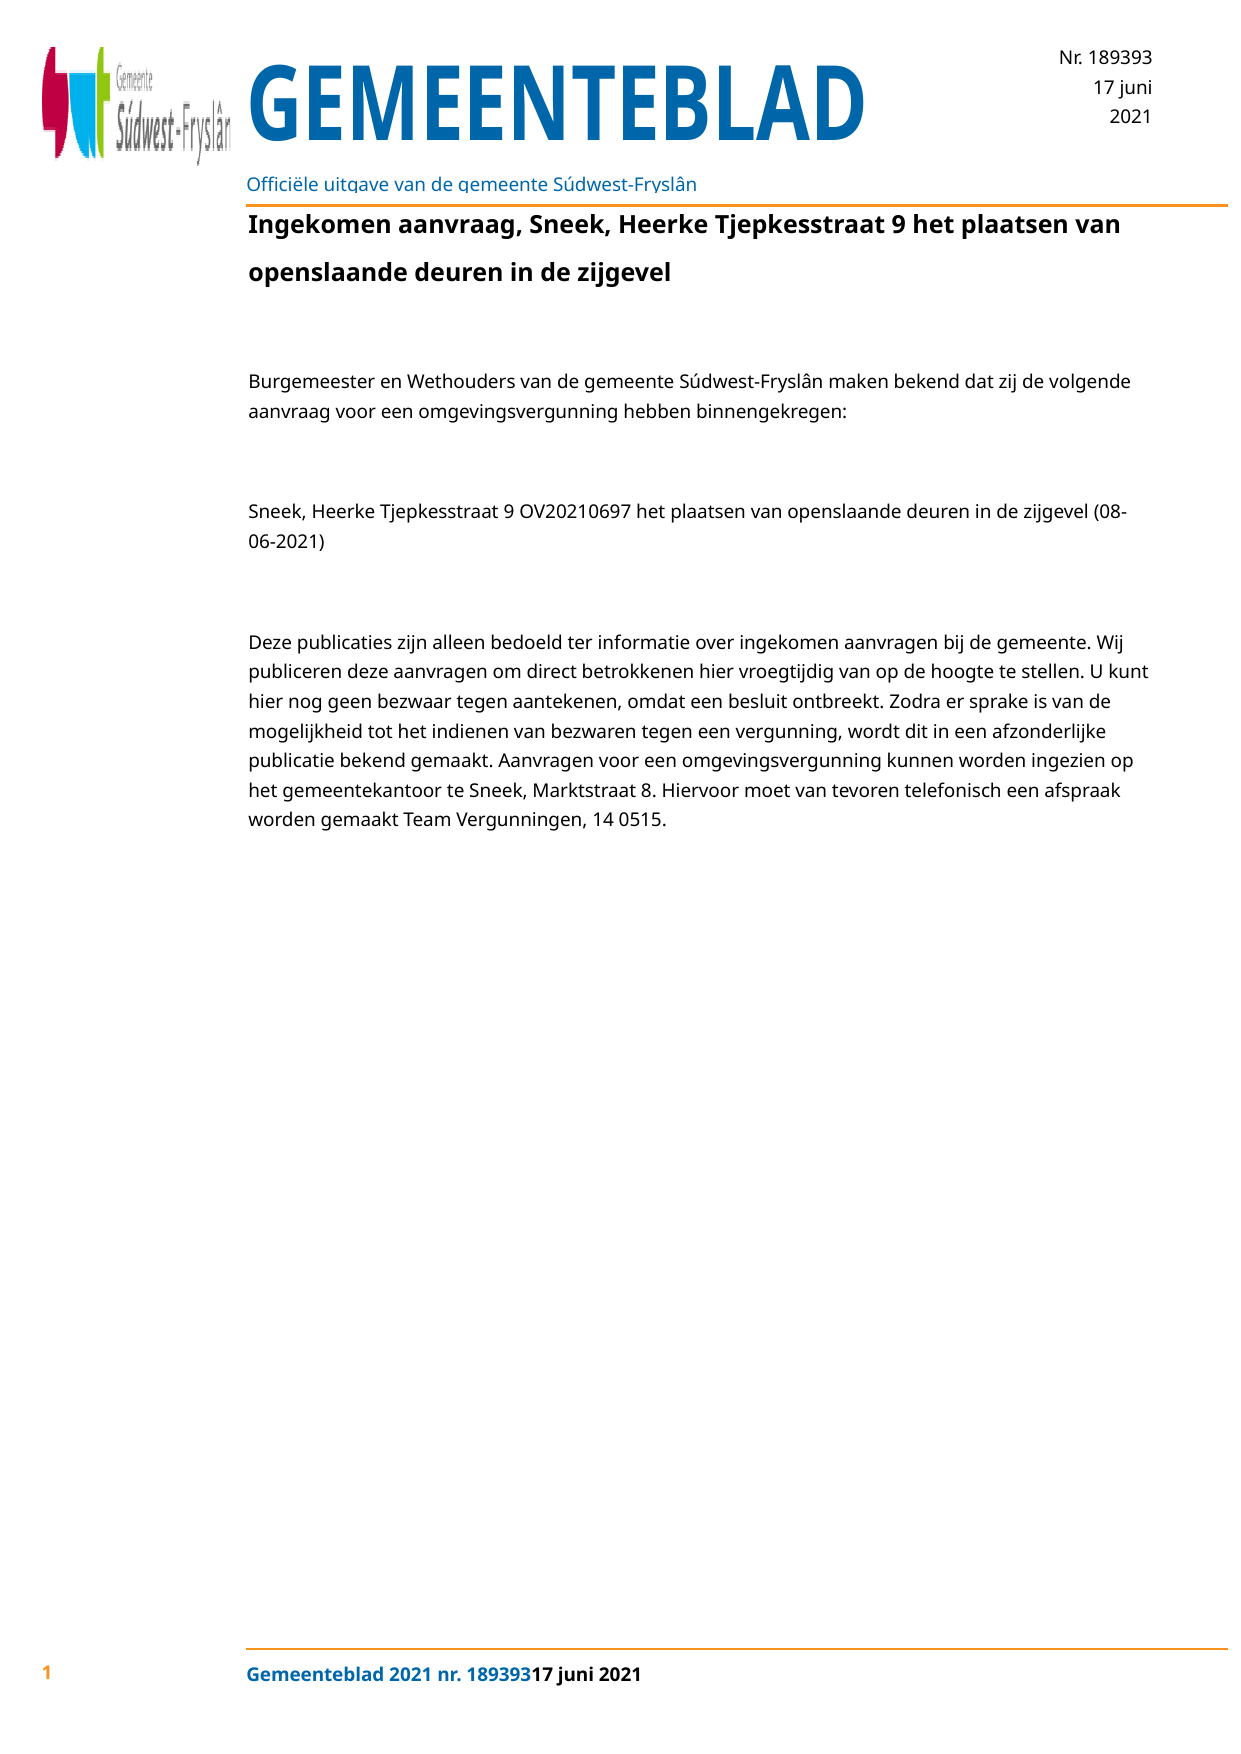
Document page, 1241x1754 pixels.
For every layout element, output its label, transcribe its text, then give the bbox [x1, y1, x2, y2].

text Ingekomen aanvraag, Sneek, Heerke Tjepkesstraat 9 het plaatsen van openslaande deuren in de zijgevel [248, 207, 1152, 288]
text Burgemeester en Wethouders van de gemeente Súdwest-Fryslân maken bekend dat zij de volgende aanvraag voor een omgevingsvergunning hebben binnengekregen: [248, 368, 1152, 424]
text Sneek, Heerke Tjepkesstraat 9 OV20210697 het plaatsen van openslaande deuren in de zijgevel (08-06-2021) [248, 499, 1152, 554]
picture [41, 47, 231, 172]
text Deze publicaties zijn alleen bedoeld ter informatie over ingekomen aanvragen bij de gemeente. Wij publiceren deze aanvragen om direct betrokkenen hier vroegtijdig van op de hoogte te stellen. U kunt hier nog geen bezwaar tegen aantekenen, omdat een besluit ontbreekt. Zodra er sprake is van de mogelijkheid tot het indienen van bezwaren tegen een vergunning, wordt dit in een afzonderlijke publicatie bekend gemaakt. Aanvragen voor een omgevingsvergunning kunnen worden ingezien op het gemeentekantoor te Sneek, Marktstraat 8. Hiervoor moet van tevoren telefonisch een afspraak worden gemaakt Team Vergunningen, 14 0515. [248, 629, 1152, 832]
